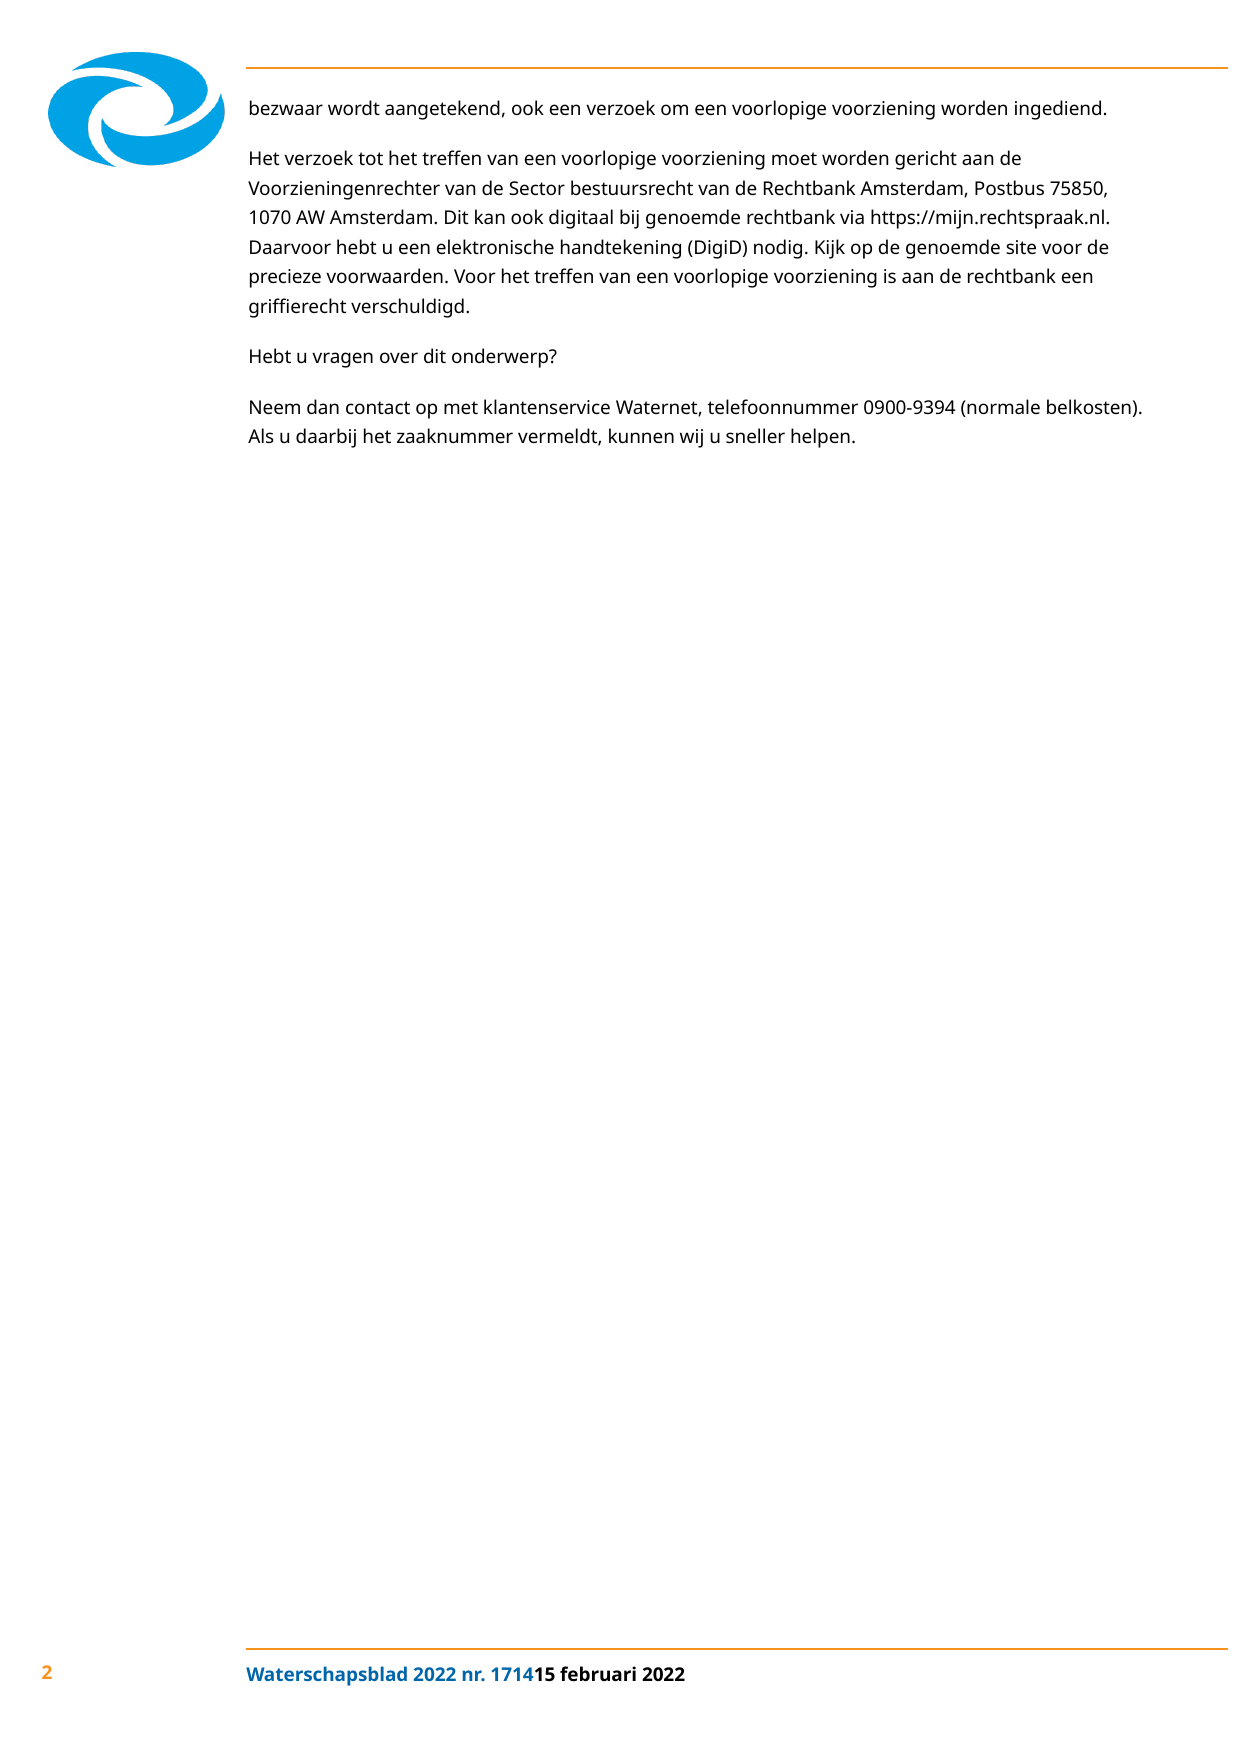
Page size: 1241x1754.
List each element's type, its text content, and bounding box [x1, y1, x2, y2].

text Hebt u vragen over dit onderwerp? [248, 343, 1152, 369]
text Neem dan contact op met klantenservice Waternet, telefoonnummer 0900-9394 (normale belkosten). Als u daarbij het zaaknummer vermeldt, kunnen wij u sneller helpen. [248, 394, 1152, 449]
text Het verzoek tot het treffen van een voorlopige voorziening moet worden gericht aan de Voorzieningenrechter van de Sector bestuursrecht van de Rechtbank Amsterdam, Postbus 75850, 1070 AW Amsterdam. Dit kan ook digitaal bij genoemde rechtbank via https://mijn.rechtspraak.nl. Daarvoor hebt u een elektronische handtekening (DigiD) nodig. Kijk op de genoemde site voor de precieze voorwaarden. Voor het treffen van een voorlopige voorziening is aan de rechtbank een griffierecht verschuldigd. [248, 145, 1152, 319]
picture [41, 47, 231, 172]
text bezwaar wordt aangetekend, ook een verzoek om een voorlopige voorziening worden ingediend. [248, 95, 1152, 121]
